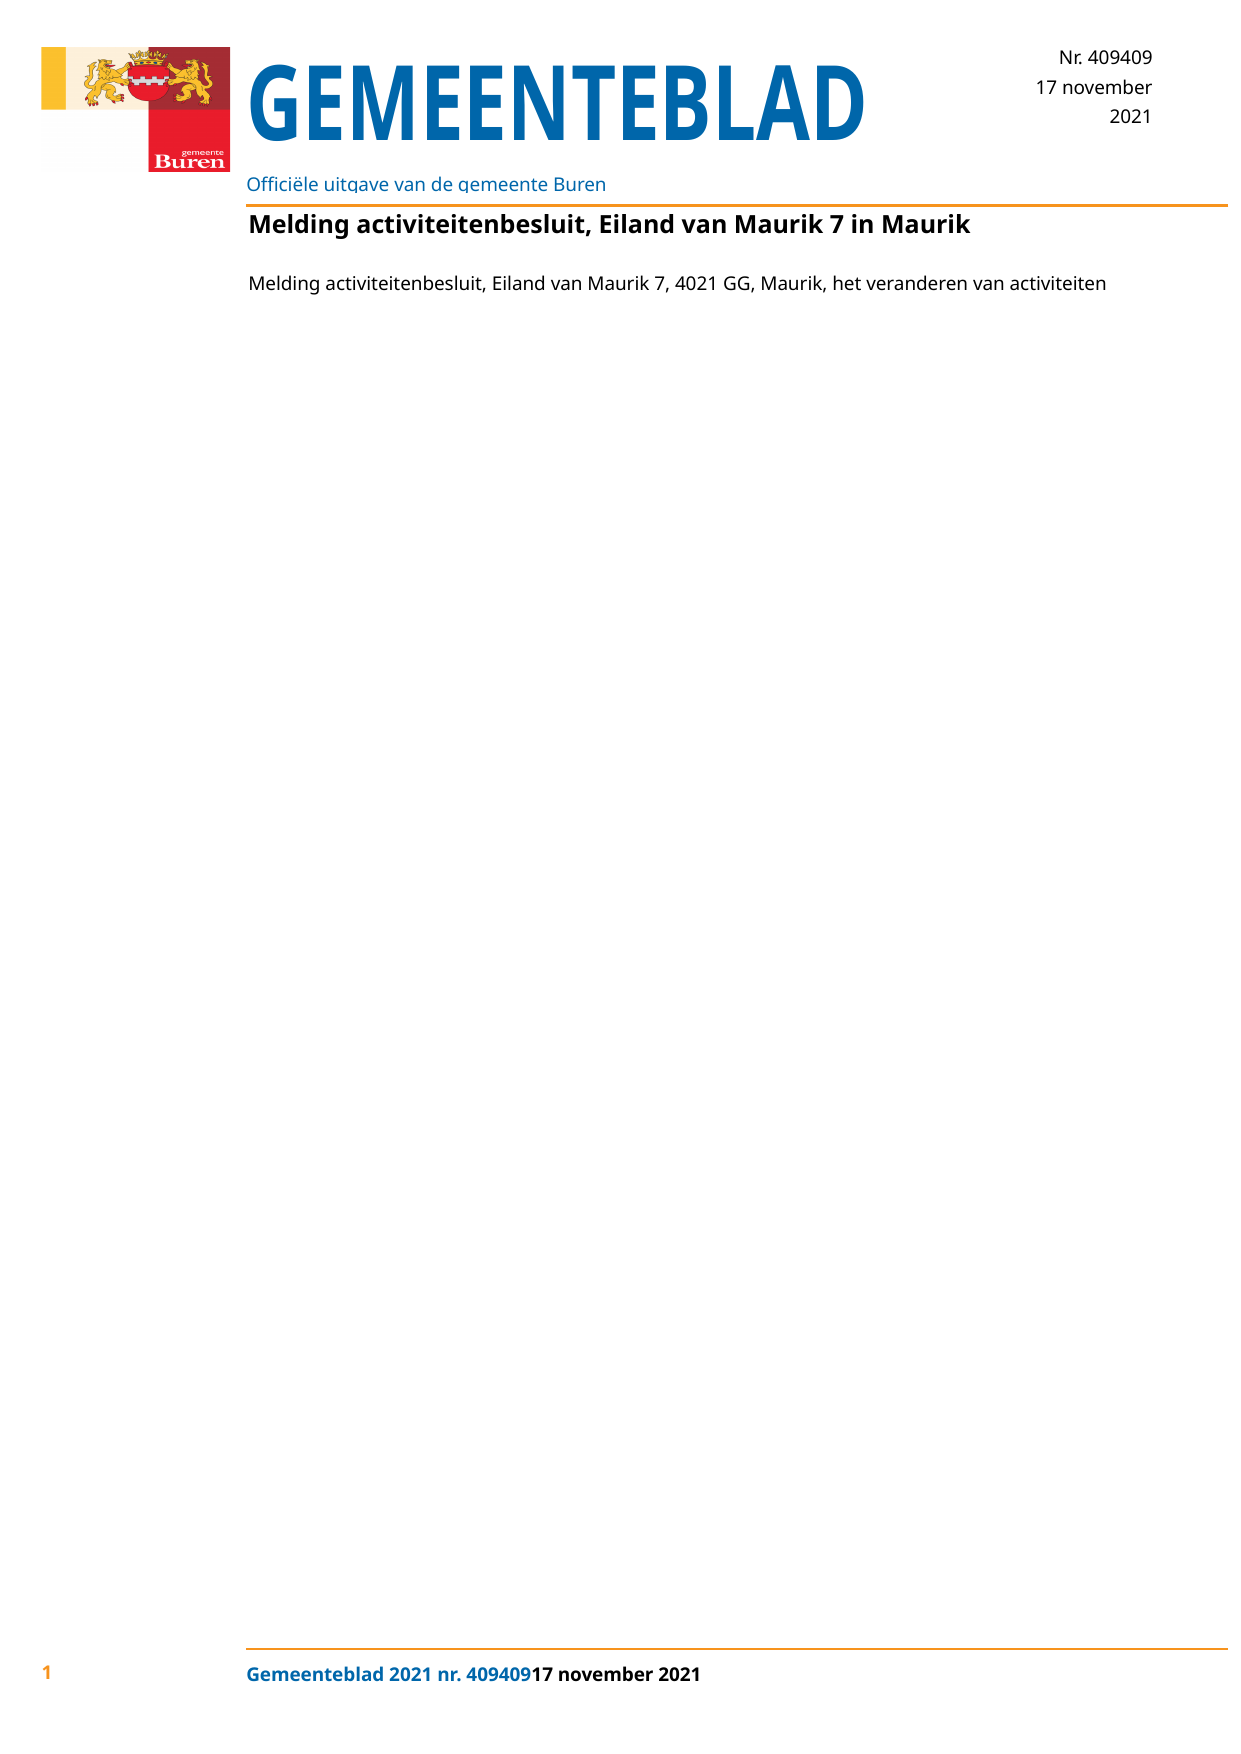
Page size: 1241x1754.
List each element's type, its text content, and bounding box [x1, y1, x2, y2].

picture [41, 47, 231, 172]
text Melding activiteitenbesluit, Eiland van Maurik 7, 4021 GG, Maurik, het veranderen van activiteiten [248, 270, 1152, 296]
text Melding activiteitenbesluit, Eiland van Maurik 7 in Maurik [248, 207, 1152, 241]
